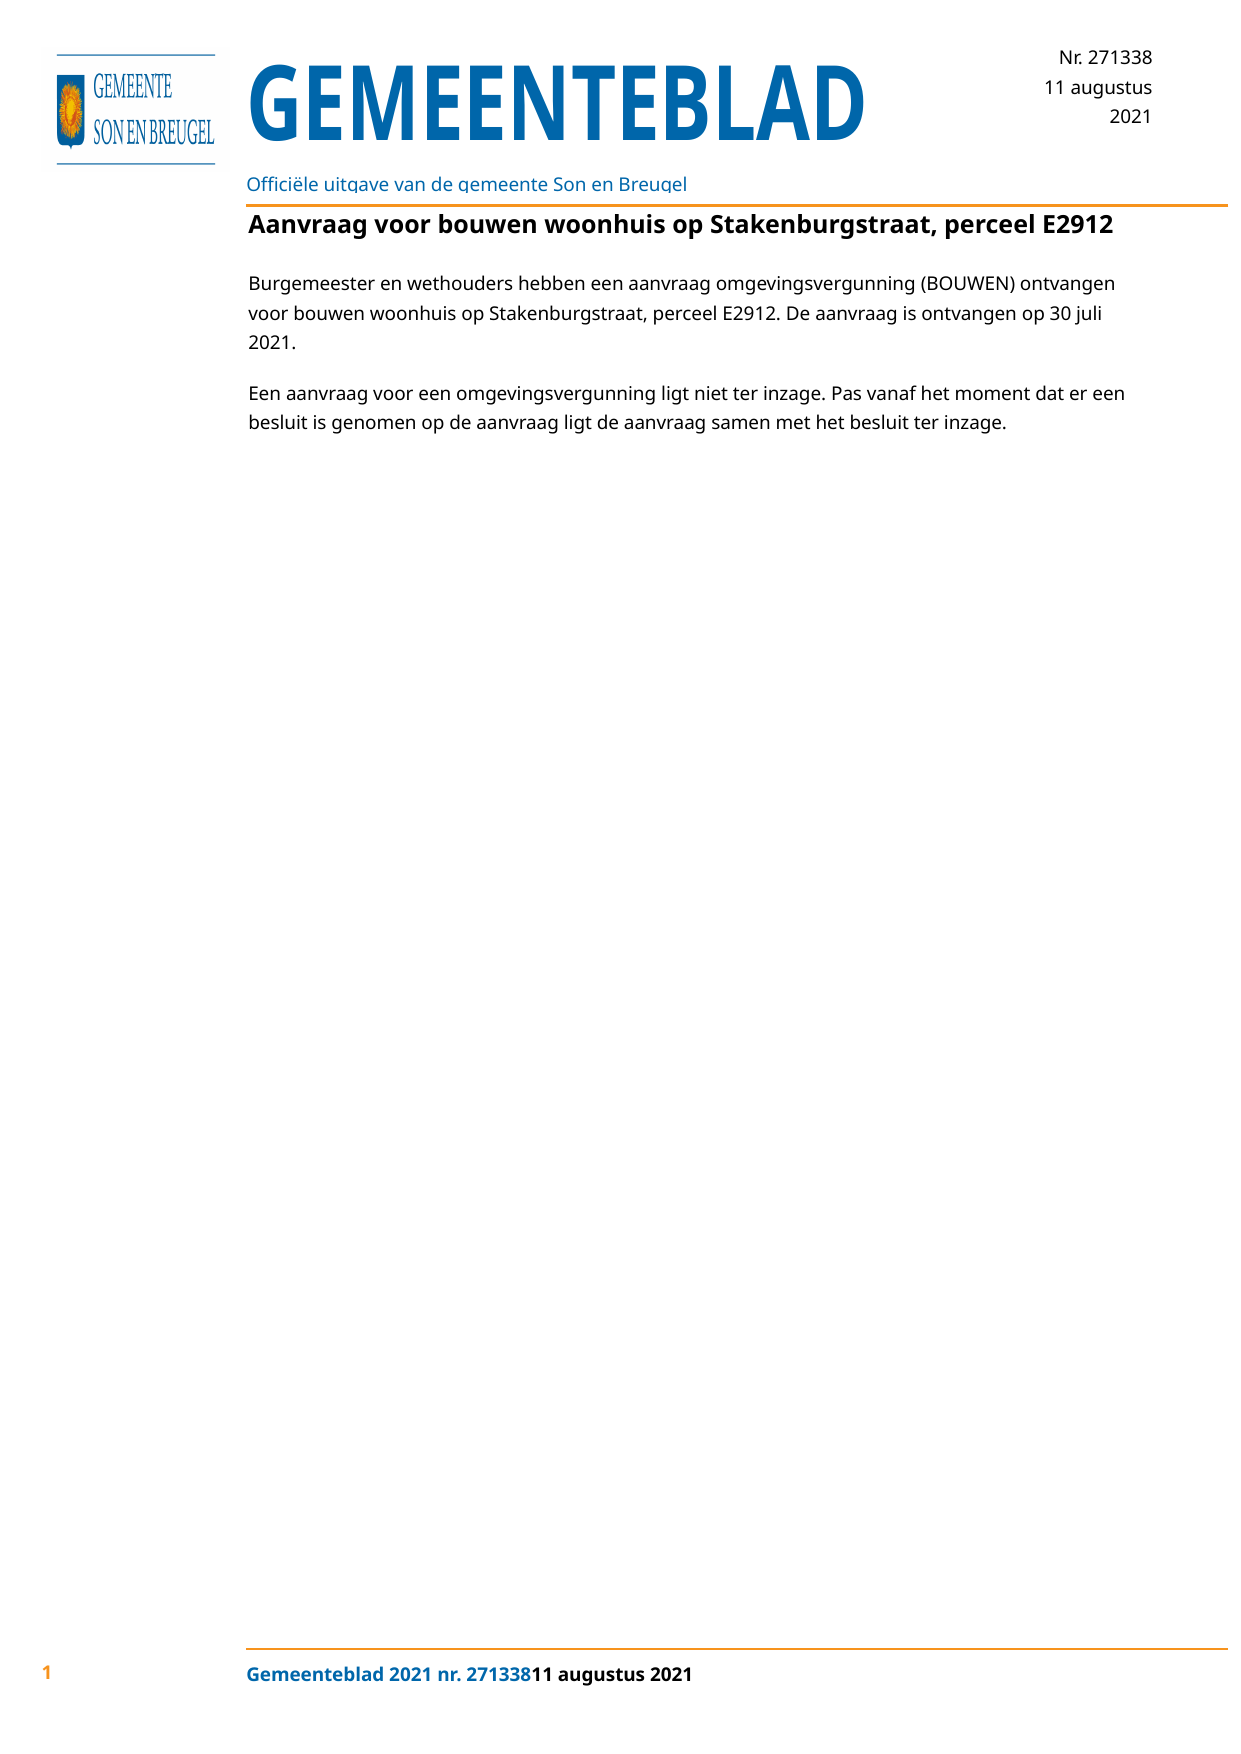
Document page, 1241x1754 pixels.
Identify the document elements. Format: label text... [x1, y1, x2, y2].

text Burgemeester en wethouders hebben een aanvraag omgevingsvergunning (BOUWEN) ontvangen voor bouwen woonhuis op Stakenburgstraat, perceel E2912. De aanvraag is ontvangen op 30 juli 2021. [248, 270, 1152, 355]
text Een aanvraag voor een omgevingsvergunning ligt niet ter inzage. Pas vanaf het moment dat er een besluit is genomen op de aanvraag ligt de aanvraag samen met het besluit ter inzage. [248, 380, 1152, 435]
text Aanvraag voor bouwen woonhuis op Stakenburgstraat, perceel E2912 [248, 207, 1152, 241]
picture [41, 47, 231, 172]
